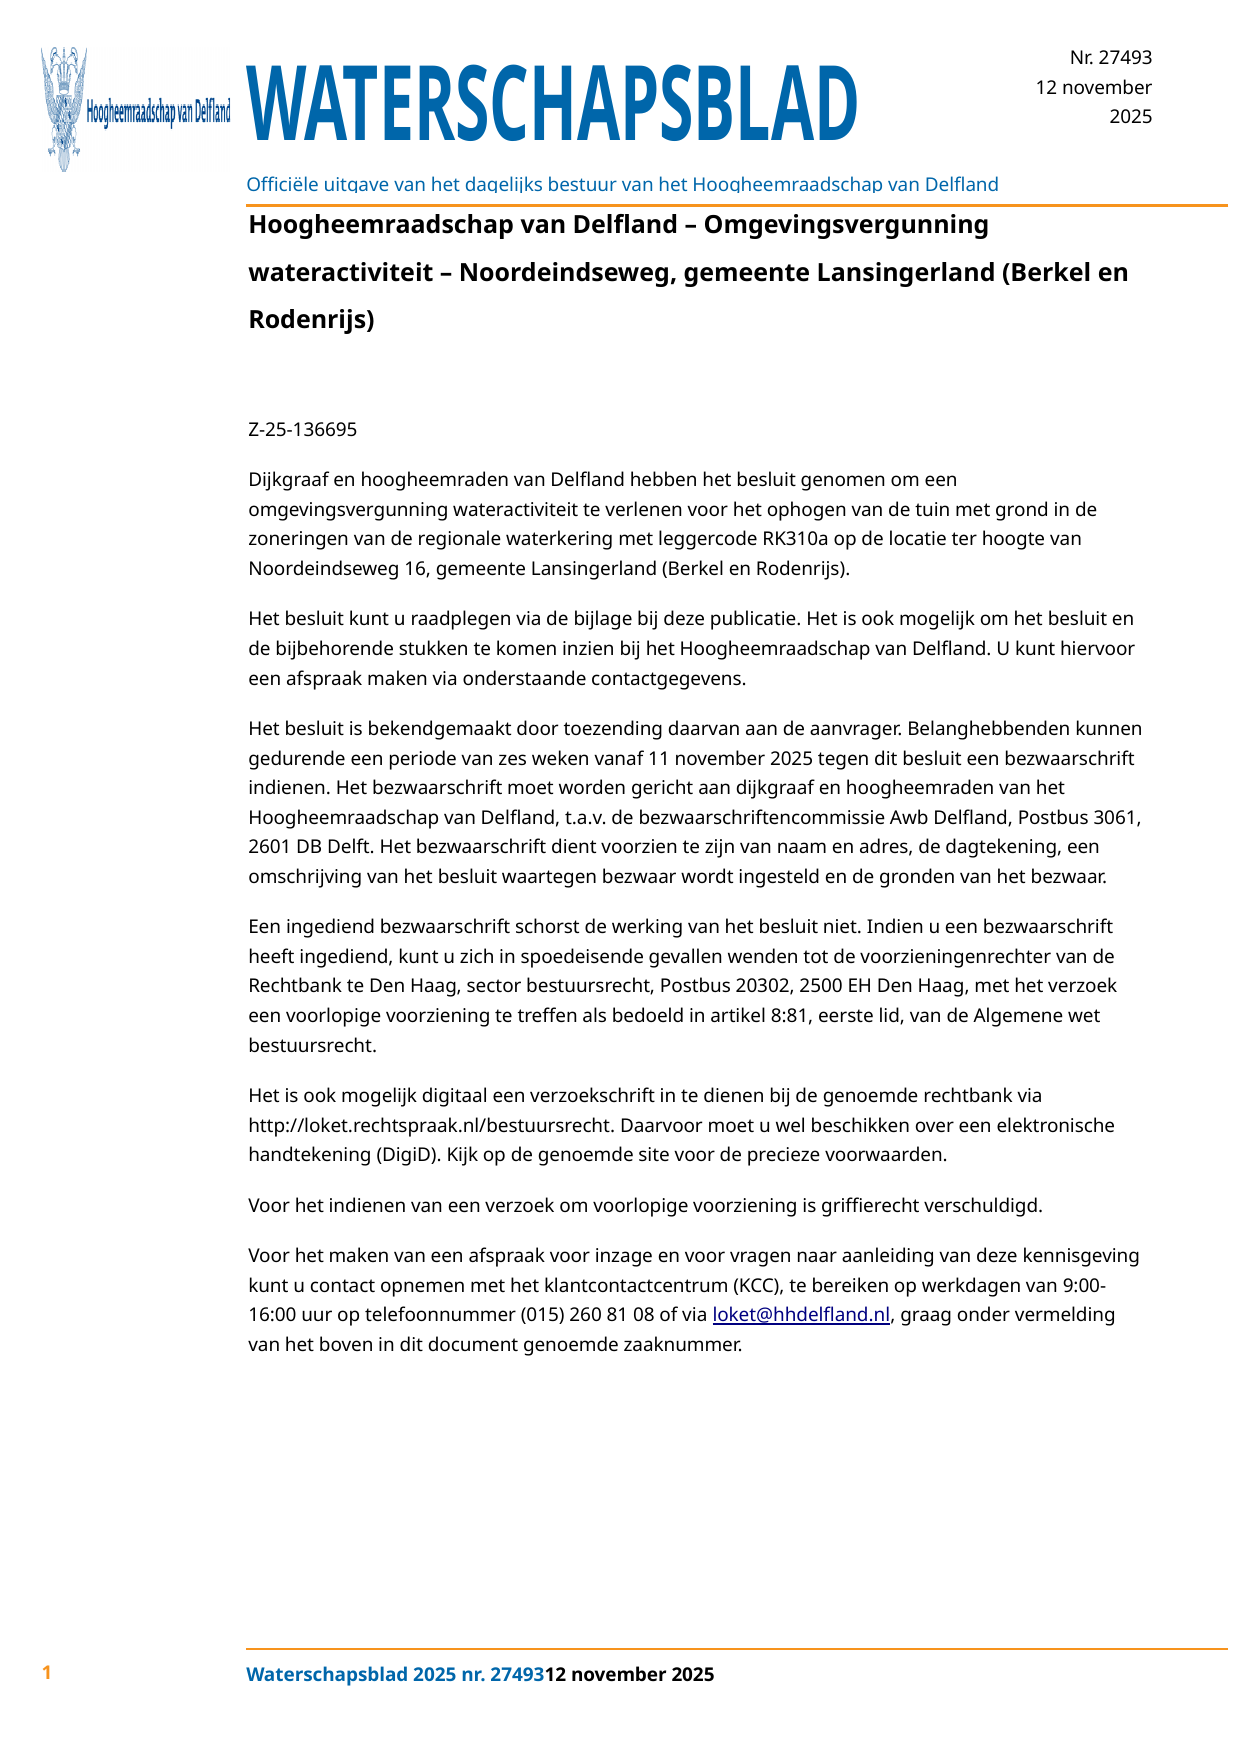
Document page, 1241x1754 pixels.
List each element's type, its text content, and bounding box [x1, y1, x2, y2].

text Het besluit kunt u raadplegen via de bijlage bij deze publicatie. Het is ook mogelijk om het besluit en de bijbehorende stukken te komen inzien bij het Hoogheemraadschap van Delfland. U kunt hiervoor een afspraak maken via onderstaande contactgegevens. [248, 606, 1152, 690]
text Hoogheemraadschap van Delfland – Omgevingsvergunning wateractiviteit – Noordeindseweg, gemeente Lansingerland (Berkel en Rodenrijs) [248, 207, 1152, 336]
text Z-25-136695 [248, 416, 1152, 442]
text Een ingediend bezwaarschrift schorst de werking van het besluit niet. Indien u een bezwaarschrift heeft ingediend, kunt u zich in spoedeisende gevallen wenden tot de voorzieningenrechter van de Rechtbank te Den Haag, sector bestuursrecht, Postbus 20302, 2500 EH Den Haag, met het verzoek een voorlopige voorziening te treffen als bedoeld in artikel 8:81, eerste lid, van de Algemene wet bestuursrecht. [248, 913, 1152, 1057]
text Voor het maken van een afspraak voor inzage en voor vragen naar aanleiding van deze kennisgeving kunt u contact opnemen met het klantcontactcentrum (KCC), te bereiken op werkdagen van 9:00-16:00 uur op telefoonnummer (015) 260 81 08 of via loket@hhdelfland.nl, graag onder vermelding van het boven in dit document genoemde zaaknummer. [248, 1242, 1152, 1357]
picture [41, 47, 231, 172]
text Dijkgraaf en hoogheemraden van Delfland hebben het besluit genomen om een omgevingsvergunning wateractiviteit te verlenen voor het ophogen van de tuin met grond in de zoneringen van de regionale waterkering met leggercode RK310a op de locatie ter hoogte van Noordeindseweg 16, gemeente Lansingerland (Berkel en Rodenrijs). [248, 466, 1152, 581]
text Voor het indienen van een verzoek om voorlopige voorziening is griffierecht verschuldigd. [248, 1192, 1152, 1217]
text Het is ook mogelijk digitaal een verzoekschrift in te dienen bij de genoemde rechtbank via http://loket.rechtspraak.nl/bestuursrecht. Daarvoor moet u wel beschikken over een elektronische handtekening (DigiD). Kijk op de genoemde site voor de precieze voorwaarden. [248, 1082, 1152, 1167]
text Het besluit is bekendgemaakt door toezending daarvan aan de aanvrager. Belanghebbenden kunnen gedurende een periode van zes weken vanaf 11 november 2025 tegen dit besluit een bezwaarschrift indienen. Het bezwaarschrift moet worden gericht aan dijkgraaf en hoogheemraden van het Hoogheemraadschap van Delfland, t.a.v. de bezwaarschriftencommissie Awb Delfland, Postbus 3061, 2601 DB Delft. Het bezwaarschrift dient voorzien te zijn van naam en adres, de dagtekening, een omschrijving van het besluit waartegen bezwaar wordt ingesteld en de gronden van het bezwaar. [248, 715, 1152, 889]
